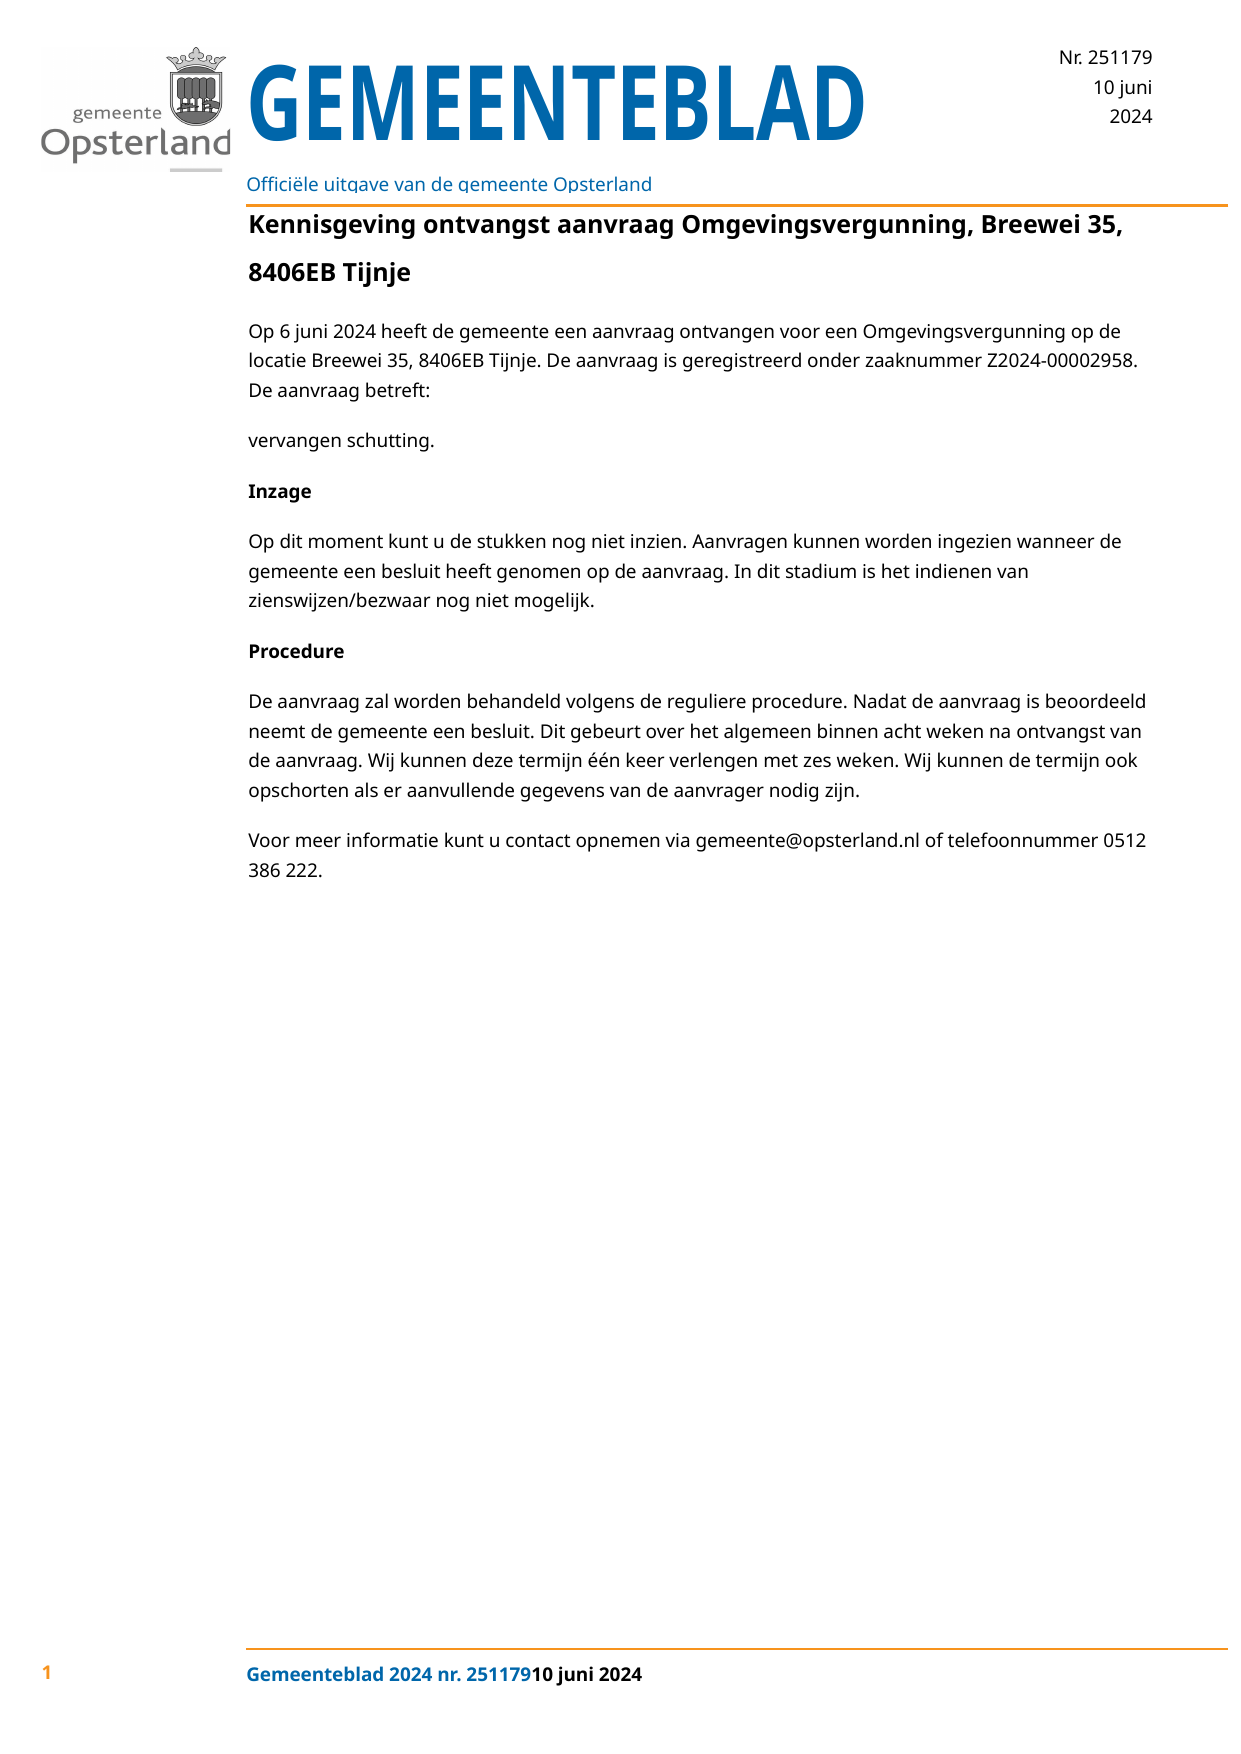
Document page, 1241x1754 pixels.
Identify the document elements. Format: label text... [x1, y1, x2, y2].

text Inzage [248, 478, 1152, 504]
text De aanvraag zal worden behandeld volgens de reguliere procedure. Nadat de aanvraag is beoordeeld neemt de gemeente een besluit. Dit gebeurt over het algemeen binnen acht weken na ontvangst van de aanvraag. Wij kunnen deze termijn één keer verlengen met zes weken. Wij kunnen de termijn ook opschorten als er aanvullende gegevens van de aanvrager nodig zijn. [248, 688, 1152, 803]
picture [41, 47, 231, 172]
text Op dit moment kunt u de stukken nog niet inzien. Aanvragen kunnen worden ingezien wanneer de gemeente een besluit heeft genomen op de aanvraag. In dit stadium is het indienen van zienswijzen/bezwaar nog niet mogelijk. [248, 528, 1152, 613]
text vervangen schutting. [248, 427, 1152, 453]
text Voor meer informatie kunt u contact opnemen via gemeente@opsterland.nl of telefoonnummer 0512 386 222. [248, 827, 1152, 883]
text Op 6 juni 2024 heeft de gemeente een aanvraag ontvangen voor een Omgevingsvergunning op de locatie Breewei 35, 8406EB Tijnje. De aanvraag is geregistreerd onder zaaknummer Z2024-00002958. De aanvraag betreft: [248, 318, 1152, 403]
text Kennisgeving ontvangst aanvraag Omgevingsvergunning, Breewei 35, 8406EB Tijnje [248, 207, 1152, 288]
text Procedure [248, 638, 1152, 664]
